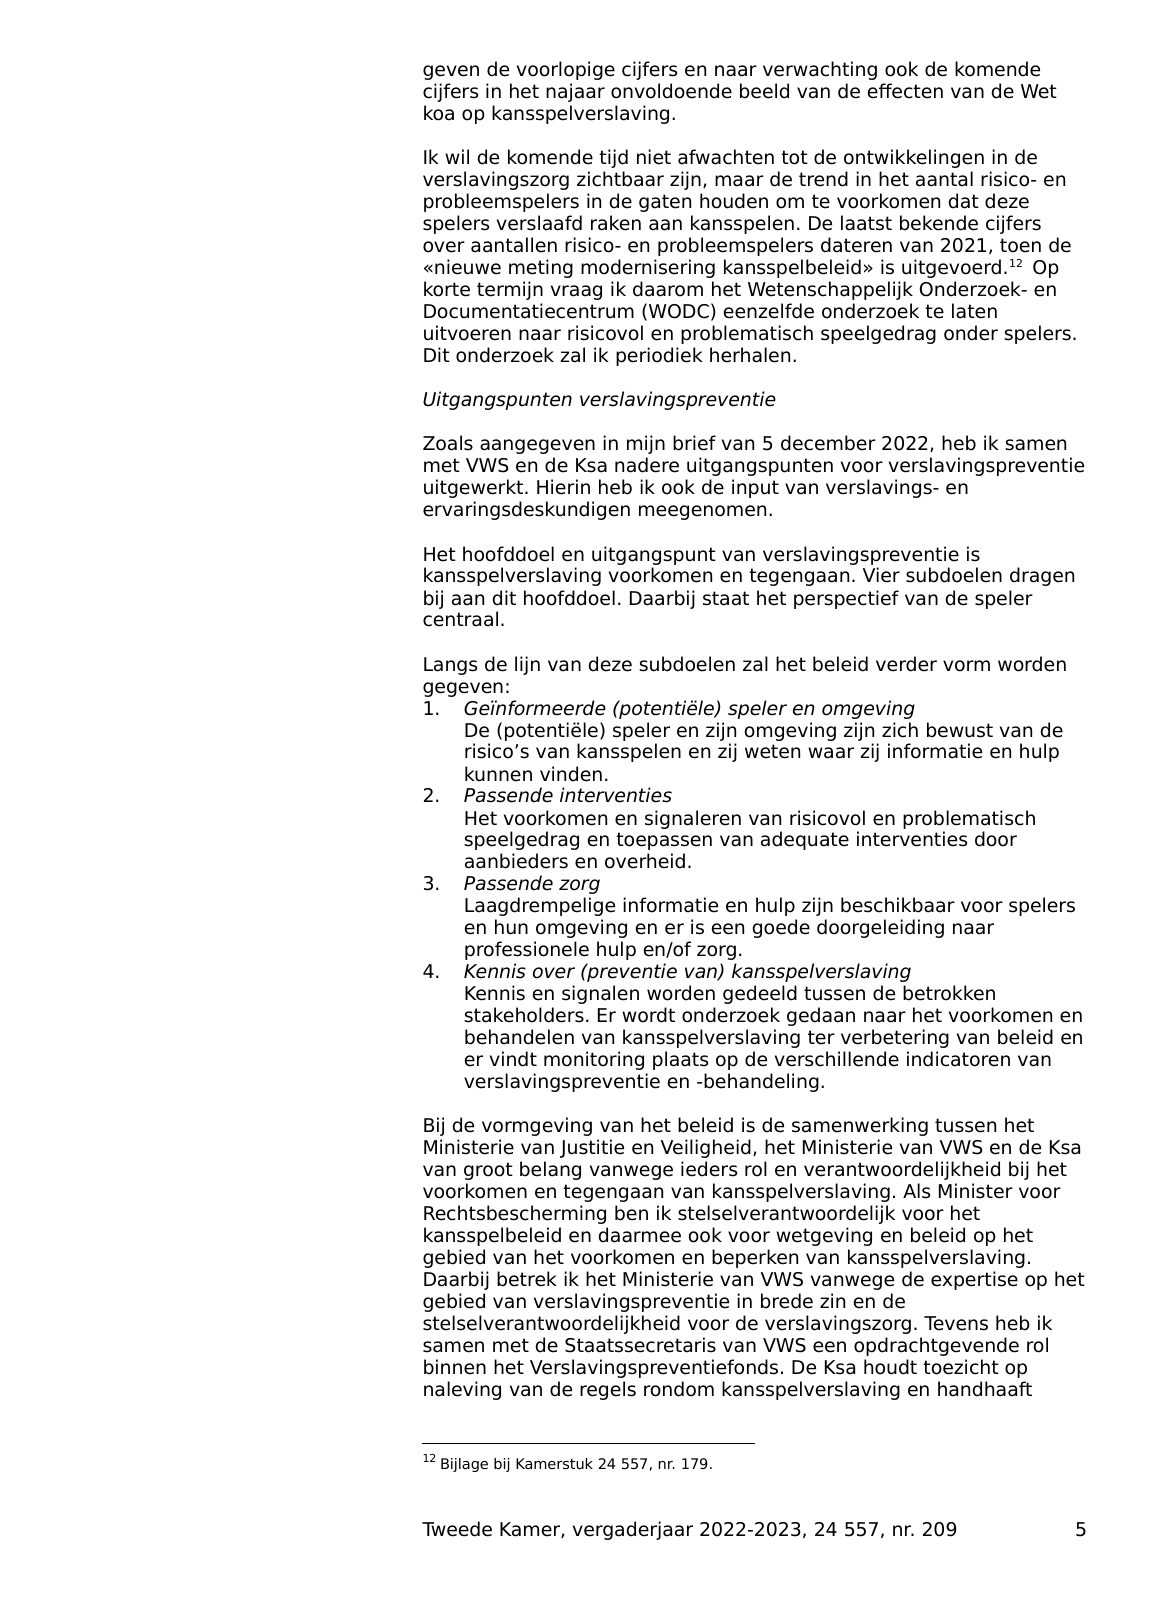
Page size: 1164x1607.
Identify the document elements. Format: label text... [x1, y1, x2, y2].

text Het voorkomen en signaleren van risicovol en problematisch speelgedrag en toepassen van adequate interventies door aanbieders en overheid. [464, 807, 1087, 873]
subtitle Uitgangspunten verslavingspreventie [422, 389, 1087, 411]
text 3. Passende zorg [422, 873, 1087, 895]
text Ik wil de komende tijd niet afwachten tot de ontwikkelingen in de verslavingszorg zichtbaar zijn, maar de trend in het aantal risico- en probleemspelers in de gaten houden om te voorkomen dat deze spelers verslaafd raken aan kansspelen. De laatst bekende cijfers over aantallen risico- en probleemspelers dateren van 2021, toen de «nieuwe meting modernisering kansspelbeleid» is uitgevoerd. Op korte termijn vraag ik daarom het Wetenschappelijk Onderzoek- en Documentatiecentrum (WODC) eenzelfde onderzoek te laten uitvoeren naar risicovol en problematisch speelgedrag onder spelers. Dit onderzoek zal ik periodiek herhalen. [422, 147, 1087, 367]
text Kennis en signalen worden gedeeld tussen de betrokken stakeholders. Er wordt onderzoek gedaan naar het voorkomen en behandelen van kansspelverslaving ter verbetering van beleid en er vindt monitoring plaats op de verschillende indicatoren van verslavingspreventie en -behandeling. [464, 983, 1087, 1093]
text Bij de vormgeving van het beleid is de samenwerking tussen het Ministerie van Justitie en Veiligheid, het Ministerie van VWS en de Ksa van groot belang vanwege ieders rol en verantwoordelijkheid bij het voorkomen en tegengaan van kansspelverslaving. Als Minister voor Rechtsbescherming ben ik stelselverantwoordelijk voor het kansspelbeleid en daarmee ook voor wetgeving en beleid op het gebied van het voorkomen en beperken van kansspelverslaving. Daarbij betrek ik het Ministerie van VWS vanwege de expertise op het gebied van verslavingspreventie in brede zin en de stelselverantwoordelijkheid voor de verslavingszorg. Tevens heb ik samen met de Staatssecretaris van VWS een opdrachtgevende rol binnen het Verslavingspreventiefonds. De Ksa houdt toezicht op naleving van de regels rondom kansspelverslaving en handhaaft [422, 1115, 1087, 1401]
text Het hoofddoel en uitgangspunt van verslavingspreventie is kansspelverslaving voorkomen en tegengaan. Vier subdoelen dragen bij aan dit hoofddoel. Daarbij staat het perspectief van de speler centraal. [422, 543, 1087, 631]
text Bijlage bij Kamerstuk 24 557, nr. 179. [422, 1452, 1087, 1474]
text 2. Passende interventies [422, 785, 1087, 807]
text Langs de lijn van deze subdoelen zal het beleid verder vorm worden gegeven: [422, 653, 1087, 697]
text Zoals aangegeven in mijn brief van 5 december 2022, heb ik samen met VWS en de Ksa nadere uitgangspunten voor verslavingspreventie uitgewerkt. Hierin heb ik ook de input van verslavings- en ervaringsdeskundigen meegenomen. [422, 433, 1087, 521]
text De (potentiële) speler en zijn omgeving zijn zich bewust van de risico’s van kansspelen en zij weten waar zij informatie en hulp kunnen vinden. [464, 719, 1087, 785]
text 4. Kennis over (preventie van) kansspelverslaving [422, 961, 1087, 983]
text 1. Geïnformeerde (potentiële) speler en omgeving [422, 697, 1087, 719]
text geven de voorlopige cijfers en naar verwachting ook de komende cijfers in het najaar onvoldoende beeld van de effecten van de Wet koa op kansspelverslaving. [422, 59, 1087, 125]
text Laagdrempelige informatie en hulp zijn beschikbaar voor spelers en hun omgeving en er is een goede doorgeleiding naar professionele hulp en/of zorg. [464, 895, 1087, 961]
